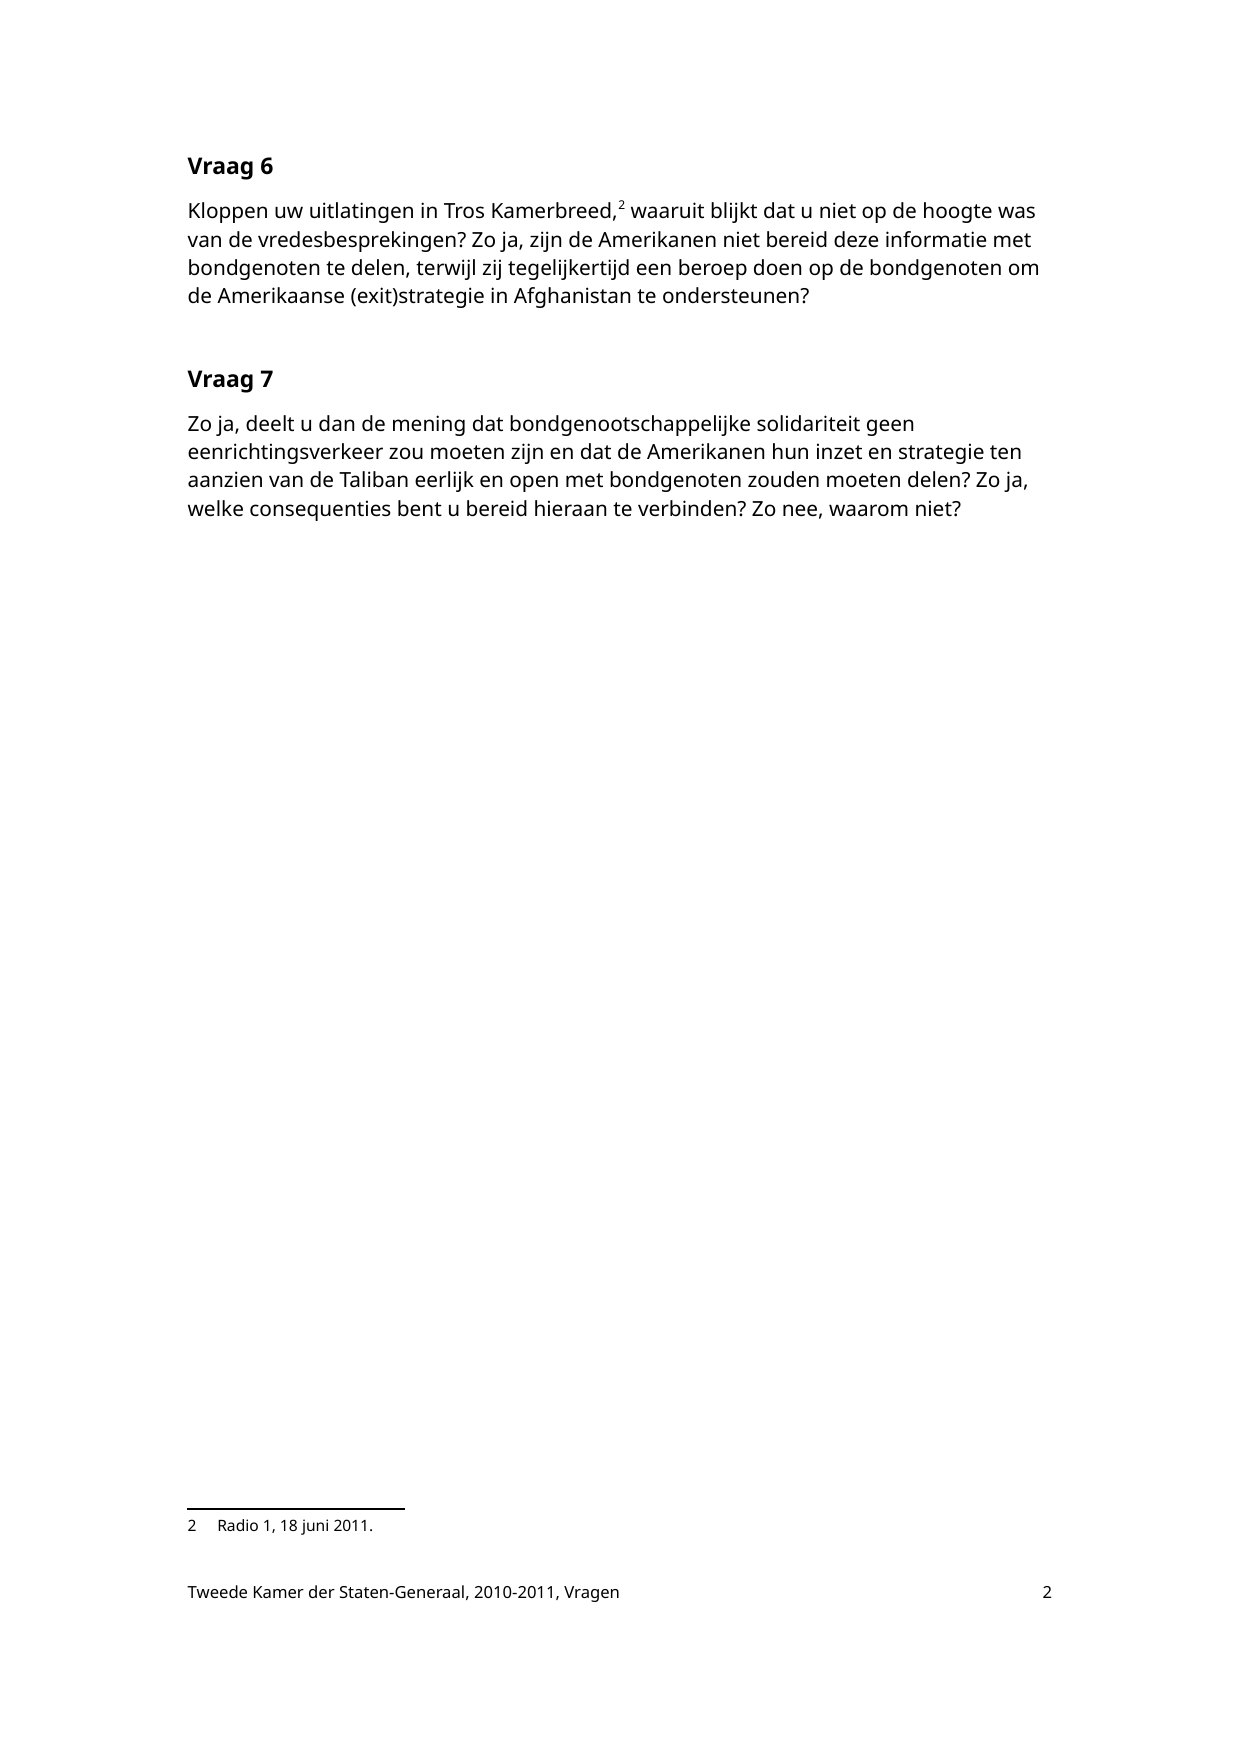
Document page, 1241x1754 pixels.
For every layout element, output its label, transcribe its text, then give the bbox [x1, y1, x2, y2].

text Kloppen uw uitlatingen in Tros Kamerbreed, waaruit blijkt dat u niet op de hoogte was van de vredesbesprekingen? Zo ja, zijn de Amerikanen niet bereid deze informatie met bondgenoten te delen, terwijl zij tegelijkertijd een beroep doen op de bondgenoten om de Amerikaanse (exit)strategie in Afghanistan te ondersteunen? [187, 196, 1053, 310]
text Zo ja, deelt u dan de mening dat bondgenootschappelijke solidariteit geen eenrichtingsverkeer zou moeten zijn en dat de Amerikanen hun inzet en strategie ten aanzien van de Taliban eerlijk en open met bondgenoten zouden moeten delen? Zo ja, welke consequenties bent u bereid hieraan te verbinden? Zo nee, waarom niet? [187, 409, 1053, 522]
text Radio 1, 18 juni 2011. [187, 1508, 1053, 1536]
subtitle Vraag 6 [187, 150, 1053, 181]
subtitle Vraag 7 [187, 362, 1053, 394]
